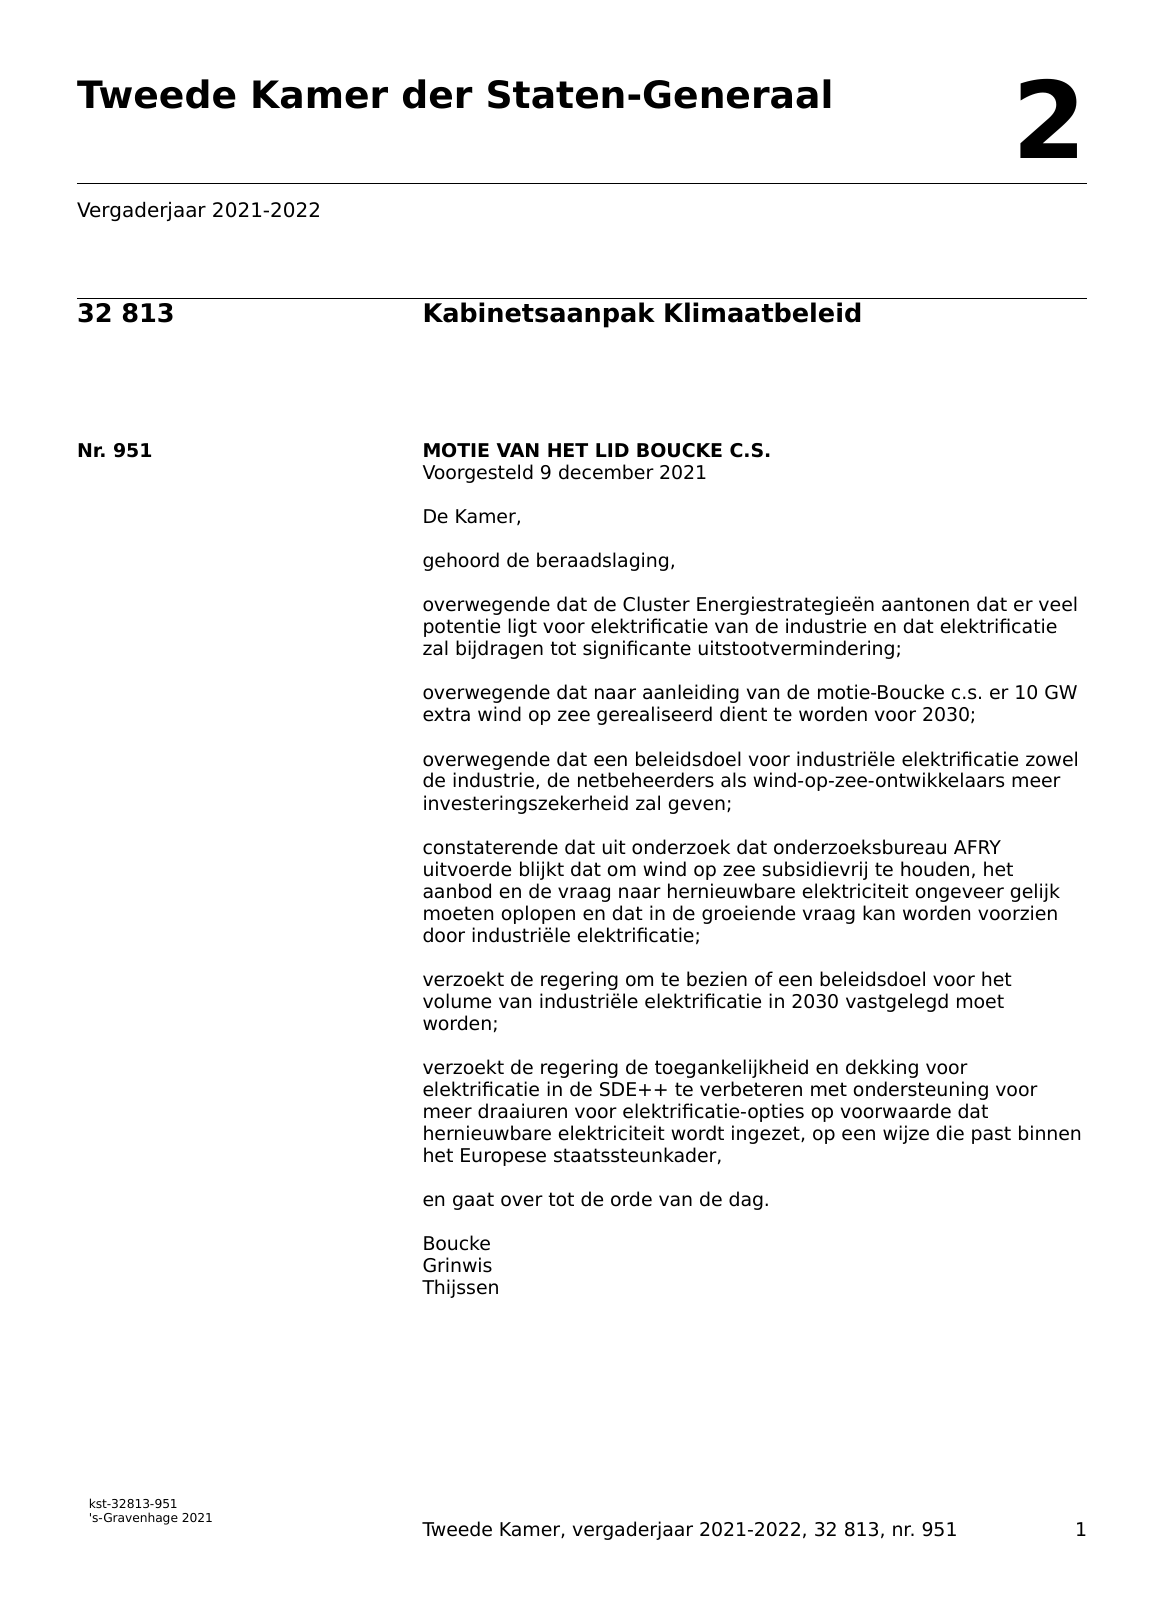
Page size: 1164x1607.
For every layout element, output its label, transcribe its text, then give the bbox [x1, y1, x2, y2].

text gehoord de beraadslaging, [422, 550, 1087, 572]
text en gaat over tot de orde van de dag. [422, 1189, 1087, 1211]
text overwegende dat de Cluster Energiestrategieën aantonen dat er veel potentie ligt voor elektrificatie van de industrie en dat elektrificatie zal bijdragen tot significante uitstootvermindering; [422, 594, 1087, 660]
text kst-32813-951 [88, 1497, 323, 1511]
text Boucke [422, 1233, 1087, 1255]
text overwegende dat een beleidsdoel voor industriële elektrificatie zowel de industrie, de netbeheerders als wind-op-zee-ontwikkelaars meer investeringszekerheid zal geven; [422, 748, 1087, 814]
subtitle 32 813 Kabinetsaanpak Klimaatbeleid [77, 299, 1087, 329]
text Voorgesteld 9 december 2021 [422, 462, 1087, 484]
text Grinwis [422, 1255, 1087, 1277]
text verzoekt de regering de toegankelijkheid en dekking voor elektrificatie in de SDE++ te verbeteren met ondersteuning voor meer draaiuren voor elektrificatie-opties op voorwaarde dat hernieuwbare elektriciteit wordt ingezet, op een wijze die past binnen het Europese staatssteunkader, [422, 1057, 1087, 1167]
text Thijssen [422, 1277, 1087, 1299]
text De Kamer, [422, 506, 1087, 528]
text overwegende dat naar aanleiding van de motie-Boucke c.s. er 10 GW extra wind op zee gerealiseerd dient te worden voor 2030; [422, 682, 1087, 726]
text 's-Gravenhage 2021 [88, 1511, 323, 1525]
text constaterende dat uit onderzoek dat onderzoeksbureau AFRY uitvoerde blijkt dat om wind op zee subsidievrij te houden, het aanbod en de vraag naar hernieuwbare elektriciteit ongeveer gelijk moeten oplopen en dat in de groeiende vraag kan worden voorzien door industriële elektrificatie; [422, 837, 1087, 946]
text verzoekt de regering om te bezien of een beleidsdoel voor het volume van industriële elektrificatie in 2030 vastgelegd moet worden; [422, 969, 1087, 1034]
table_cell Vergaderjaar 2021-2022 [77, 184, 1087, 298]
table_header 2 [886, 59, 1087, 183]
subtitle Nr. 951 MOTIE VAN HET LID BOUCKE C.S. [77, 440, 1087, 462]
table_header Tweede Kamer der Staten-Generaal [77, 59, 886, 183]
